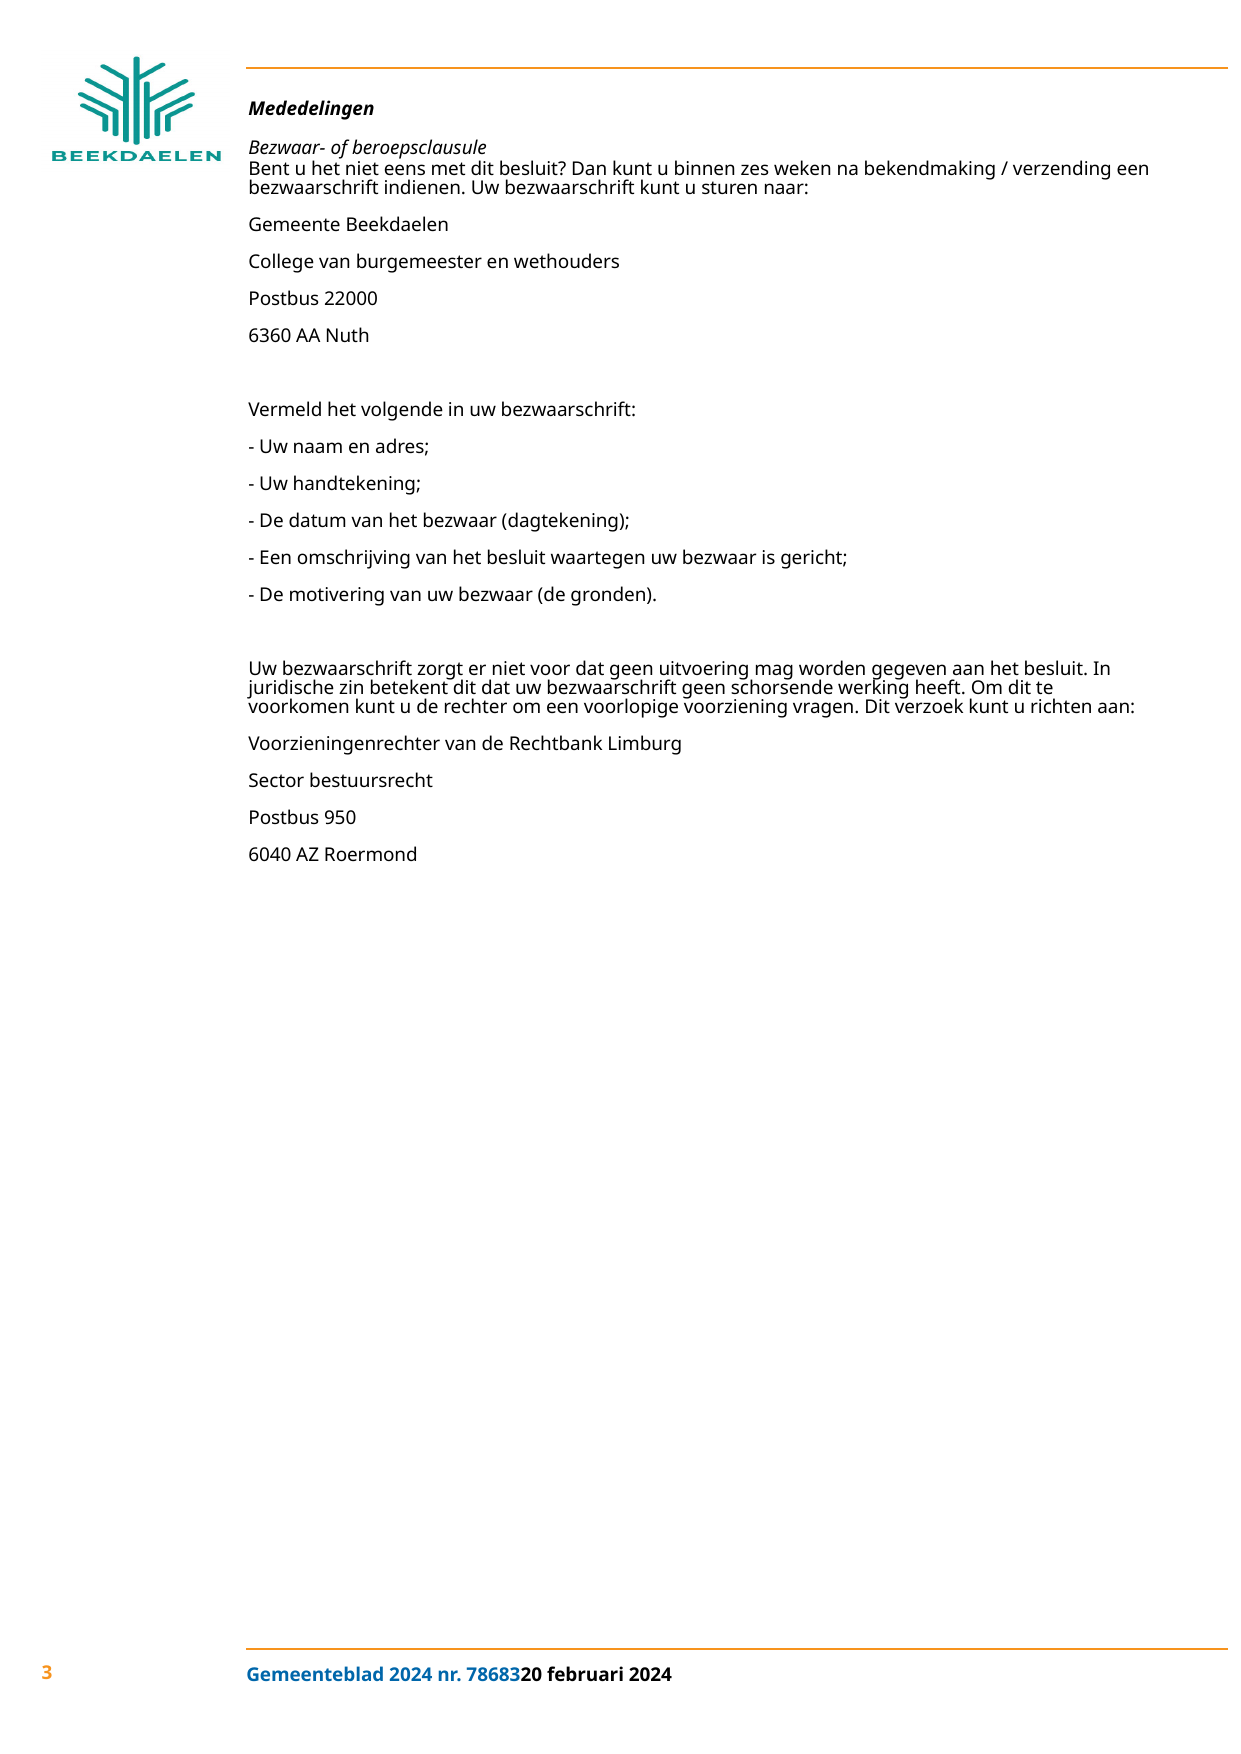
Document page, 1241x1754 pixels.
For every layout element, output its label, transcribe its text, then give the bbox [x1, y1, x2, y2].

text Bezwaar- of beroepsclausule [248, 134, 1152, 160]
text - Een omschrijving van het besluit waartegen uw bezwaar is gericht; [248, 549, 1152, 568]
picture [41, 47, 231, 172]
text Mededelingen [248, 95, 1152, 121]
text College van burgemeester en wethouders [248, 253, 1152, 272]
text - De motivering van uw bezwaar (de gronden). [248, 586, 1152, 605]
text - Uw handtekening; [248, 475, 1152, 494]
text Bent u het niet eens met dit besluit? Dan kunt u binnen zes weken na bekendmaking / verzending een bezwaarschrift indienen. Uw bezwaarschrift kunt u sturen naar: [248, 160, 1152, 198]
text Postbus 22000 [248, 290, 1152, 309]
text - Uw naam en adres; [248, 438, 1152, 457]
text Vermeld het volgende in uw bezwaarschrift: [248, 401, 1152, 420]
text Voorzieningenrechter van de Rechtbank Limburg [248, 735, 1152, 754]
text Uw bezwaarschrift zorgt er niet voor dat geen uitvoering mag worden gegeven aan het besluit. In juridische zin betekent dit dat uw bezwaarschrift geen schorsende werking heeft. Om dit te voorkomen kunt u de rechter om een voorlopige voorziening vragen. Dit verzoek kunt u richten aan: [248, 660, 1152, 718]
text Sector bestuursrecht [248, 772, 1152, 792]
text 6360 AA Nuth [248, 327, 1152, 346]
text Gemeente Beekdaelen [248, 216, 1152, 235]
text Postbus 950 [248, 809, 1152, 828]
text 6040 AZ Roermond [248, 846, 1152, 866]
text - De datum van het bezwaar (dagtekening); [248, 512, 1152, 531]
